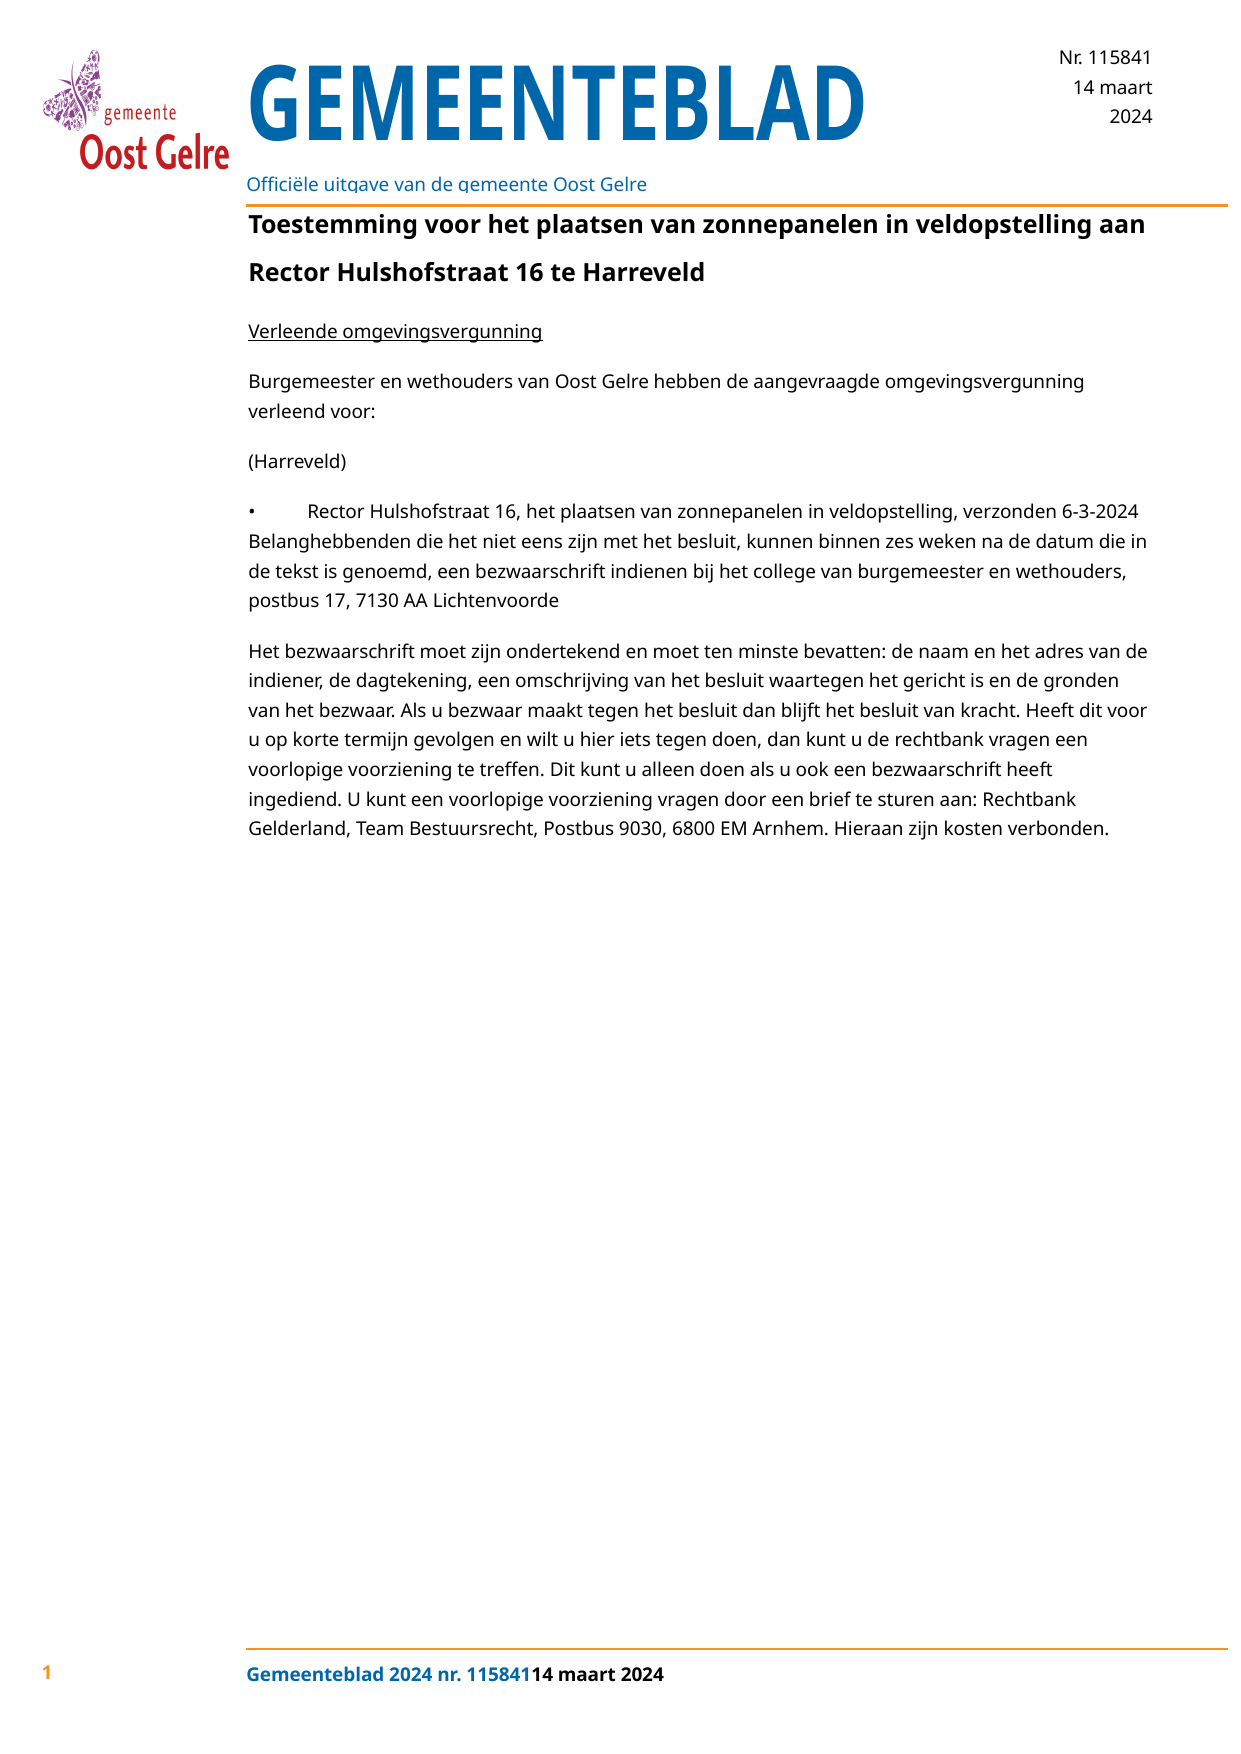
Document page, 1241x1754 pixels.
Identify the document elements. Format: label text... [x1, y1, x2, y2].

list Rector Hulshofstraat 16, het plaatsen van zonnepanelen in veldopstelling, verzonden 6-3-2024 [248, 499, 1152, 524]
text Verleende omgevingsvergunning [248, 318, 1152, 344]
picture [41, 47, 231, 172]
text Toestemming voor het plaatsen van zonnepanelen in veldopstelling aan Rector Hulshofstraat 16 te Harreveld [248, 207, 1152, 288]
text Burgemeester en wethouders van Oost Gelre hebben de aangevraagde omgevingsvergunning verleend voor: [248, 368, 1152, 424]
text Belanghebbenden die het niet eens zijn met het besluit, kunnen binnen zes weken na de datum die in de tekst is genoemd, een bezwaarschrift indienen bij het college van burgemeester en wethouders, postbus 17, 7130 AA Lichtenvoorde [248, 528, 1152, 613]
text Het bezwaarschrift moet zijn ondertekend en moet ten minste bevatten: de naam en het adres van de indiener, de dagtekening, een omschrijving van het besluit waartegen het gericht is en de gronden van het bezwaar. Als u bezwaar maakt tegen het besluit dan blijft het besluit van kracht. Heeft dit voor u op korte termijn gevolgen en wilt u hier iets tegen doen, dan kunt u de rechtbank vragen een voorlopige voorziening te treffen. Dit kunt u alleen doen als u ook een bezwaarschrift heeft ingediend. U kunt een voorlopige voorziening vragen door een brief te sturen aan: Rechtbank Gelderland, Team Bestuursrecht, Postbus 9030, 6800 EM Arnhem. Hieraan zijn kosten verbonden. [248, 638, 1152, 841]
text (Harreveld) [248, 448, 1152, 474]
